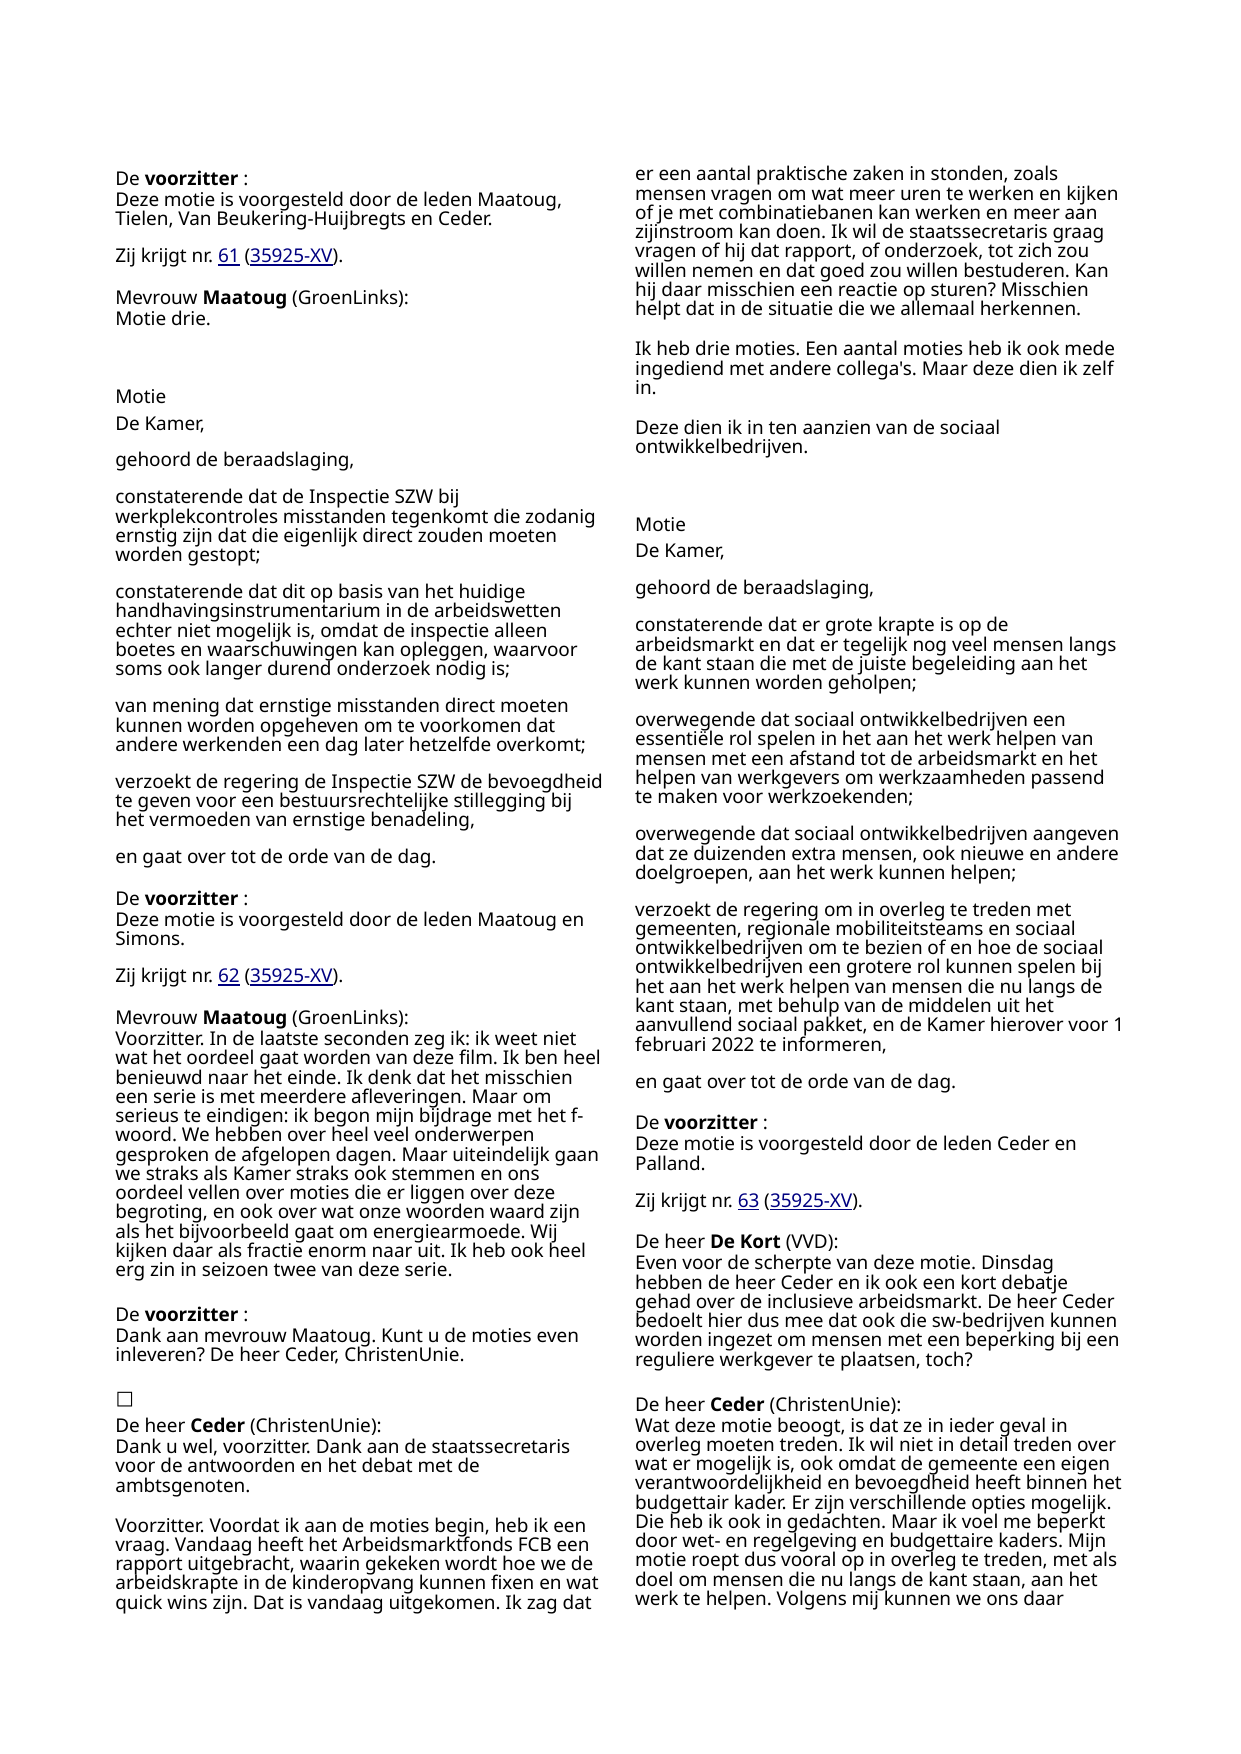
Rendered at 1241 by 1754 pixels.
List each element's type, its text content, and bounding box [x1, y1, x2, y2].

text van mening dat ernstige misstanden direct moeten kunnen worden opgeheven om te voorkomen dat andere werkenden een dag later hetzelfde overkomt; [115, 697, 605, 755]
text overwegende dat sociaal ontwikkelbedrijven aangeven dat ze duizenden extra mensen, ook nieuwe en andere doelgroepen, aan het werk kunnen helpen; [635, 825, 1125, 883]
text Dank aan mevrouw Maatoug. Kunt u de moties even inleveren? De heer Ceder, ChristenUnie. [115, 1327, 605, 1366]
text Zij krijgt nr. 61 (35925-XV). [115, 247, 605, 267]
text Even voor de scherpte van deze motie. Dinsdag hebben de heer Ceder en ik ook een kort debatje gehad over de inclusieve arbeidsmarkt. De heer Ceder bedoelt hier dus mee dat ook die sw-bedrijven kunnen worden ingezet om mensen met een beperking bij een reguliere werkgever te plaatsen, toch? [635, 1254, 1125, 1370]
text Zij krijgt nr. 63 (35925-XV). [635, 1192, 1125, 1211]
text Mevrouw Maatoug (GroenLinks): [115, 1004, 605, 1030]
text Deze dien ik in ten aanzien van de sociaal ontwikkelbedrijven. [635, 419, 1125, 457]
text Motie [115, 383, 605, 408]
text Voorzitter. In de laatste seconden zeg ik: ik weet niet wat het oordeel gaat worden van deze film. Ik ben heel benieuwd naar het einde. Ik denk dat het misschien een serie is met meerdere afleveringen. Maar om serieus te eindigen: ik begon mijn bijdrage met het f-woord. We hebben over heel veel onderwerpen gesproken de afgelopen dagen. Maar uiteindelijk gaan we straks als Kamer straks ook stemmen en ons oordeel vellen over moties die er liggen over deze begroting, en ook over wat onze woorden waard zijn als het bijvoorbeeld gaat om energiearmoede. Wij kijken daar als fractie enorm naar uit. Ik heb ook heel erg zin in seizoen twee van deze serie. [115, 1030, 605, 1281]
text De voorzitter : [115, 1301, 605, 1327]
text verzoekt de regering om in overleg te treden met gemeenten, regionale mobiliteitsteams en sociaal ontwikkelbedrijven om te bezien of en hoe de sociaal ontwikkelbedrijven een grotere rol kunnen spelen bij het aan het werk helpen van mensen die nu langs de kant staan, met behulp van de middelen uit het aanvullend sociaal pakket, en de Kamer hierover voor 1 februari 2022 te informeren, [635, 901, 1125, 1055]
text Wat deze motie beoogt, is dat ze in ieder geval in overleg moeten treden. Ik wil niet in detail treden over wat er mogelijk is, ook omdat de gemeente een eigen verantwoordelijkheid en bevoegdheid heeft binnen het budgettair kader. Er zijn verschillende opties mogelijk. Die heb ik ook in gedachten. Maar ik voel me beperkt door wet- en regelgeving en budgettaire kaders. Mijn motie roept dus vooral op in overleg te treden, met als doel om mensen die nu langs de kant staan, aan het werk te helpen. Volgens mij kunnen we ons daar [635, 1417, 1125, 1609]
text Zij krijgt nr. 62 (35925-XV). [115, 967, 605, 987]
text De voorzitter : [115, 885, 605, 911]
text er een aantal praktische zaken in stonden, zoals mensen vragen om wat meer uren te werken en kijken of je met combinatiebanen kan werken en meer aan zijinstroom kan doen. Ik wil de staatssecretaris graag vragen of hij dat rapport, of onderzoek, tot zich zou willen nemen en dat goed zou willen bestuderen. Kan hij daar misschien een reactie op sturen? Misschien helpt dat in de situatie die we allemaal herkennen. [635, 165, 1125, 319]
text en gaat over tot de orde van de dag. [635, 1073, 1125, 1092]
text Deze motie is voorgesteld door de leden Ceder en Palland. [635, 1135, 1125, 1174]
text constaterende dat er grote krapte is op de arbeidsmarkt en dat er tegelijk nog veel mensen langs de kant staan die met de juiste begeleiding aan het werk kunnen worden geholpen; [635, 616, 1125, 693]
text Ik heb drie moties. Een aantal moties heb ik ook mede ingediend met andere collega's. Maar deze dien ik zelf in. [635, 340, 1125, 398]
text gehoord de beraadslaging, [115, 451, 605, 471]
text gehoord de beraadslaging, [635, 579, 1125, 599]
text Deze motie is voorgesteld door de leden Maatoug en Simons. [115, 911, 605, 949]
text De heer Ceder (ChristenUnie): [115, 1412, 605, 1438]
text De voorzitter : [635, 1109, 1125, 1135]
text Dank u wel, voorzitter. Dank aan de staatssecretaris voor de antwoorden en het debat met de ambtsgenoten. [115, 1438, 605, 1496]
text Deze motie is voorgesteld door de leden Maatoug, Tielen, Van Beukering-Huijbregts en Ceder. [115, 191, 605, 229]
text Mevrouw Maatoug (GroenLinks): [115, 284, 605, 310]
text overwegende dat sociaal ontwikkelbedrijven een essentiële rol spelen in het aan het werk helpen van mensen met een afstand tot de arbeidsmarkt en het helpen van werkgevers om werkzaamheden passend te maken voor werkzoekenden; [635, 711, 1125, 807]
text De Kamer, [635, 542, 1125, 562]
text De heer De Kort (VVD): [635, 1229, 1125, 1254]
text verzoekt de regering de Inspectie SZW de bevoegdheid te geven voor een bestuursrechtelijke stillegging bij het vermoeden van ernstige benadeling, [115, 773, 605, 831]
text en gaat over tot de orde van de dag. [115, 848, 605, 868]
text De heer Ceder (ChristenUnie): [635, 1391, 1125, 1417]
text Motie drie. [115, 310, 605, 329]
text De Kamer, [115, 414, 605, 434]
text constaterende dat de Inspectie SZW bij werkplekcontroles misstanden tegenkomt die zodanig ernstig zijn dat die eigenlijk direct zouden moeten worden gestopt; [115, 488, 605, 566]
text Voorzitter. Voordat ik aan de moties begin, heb ik een vraag. Vandaag heeft het Arbeidsmarktfonds FCB een rapport uitgebracht, waarin gekeken wordt hoe we de arbeidskrapte in de kinderopvang kunnen fixen en wat quick wins zijn. Dat is vandaag uitgekomen. Ik zag dat [115, 1517, 605, 1613]
text ⬜ [115, 1387, 605, 1412]
text Motie [635, 511, 1125, 536]
text De voorzitter : [115, 165, 605, 191]
text constaterende dat dit op basis van het huidige handhavingsinstrumentarium in de arbeidswetten echter niet mogelijk is, omdat de inspectie alleen boetes en waarschuwingen kan opleggen, waarvoor soms ook langer durend onderzoek nodig is; [115, 583, 605, 679]
